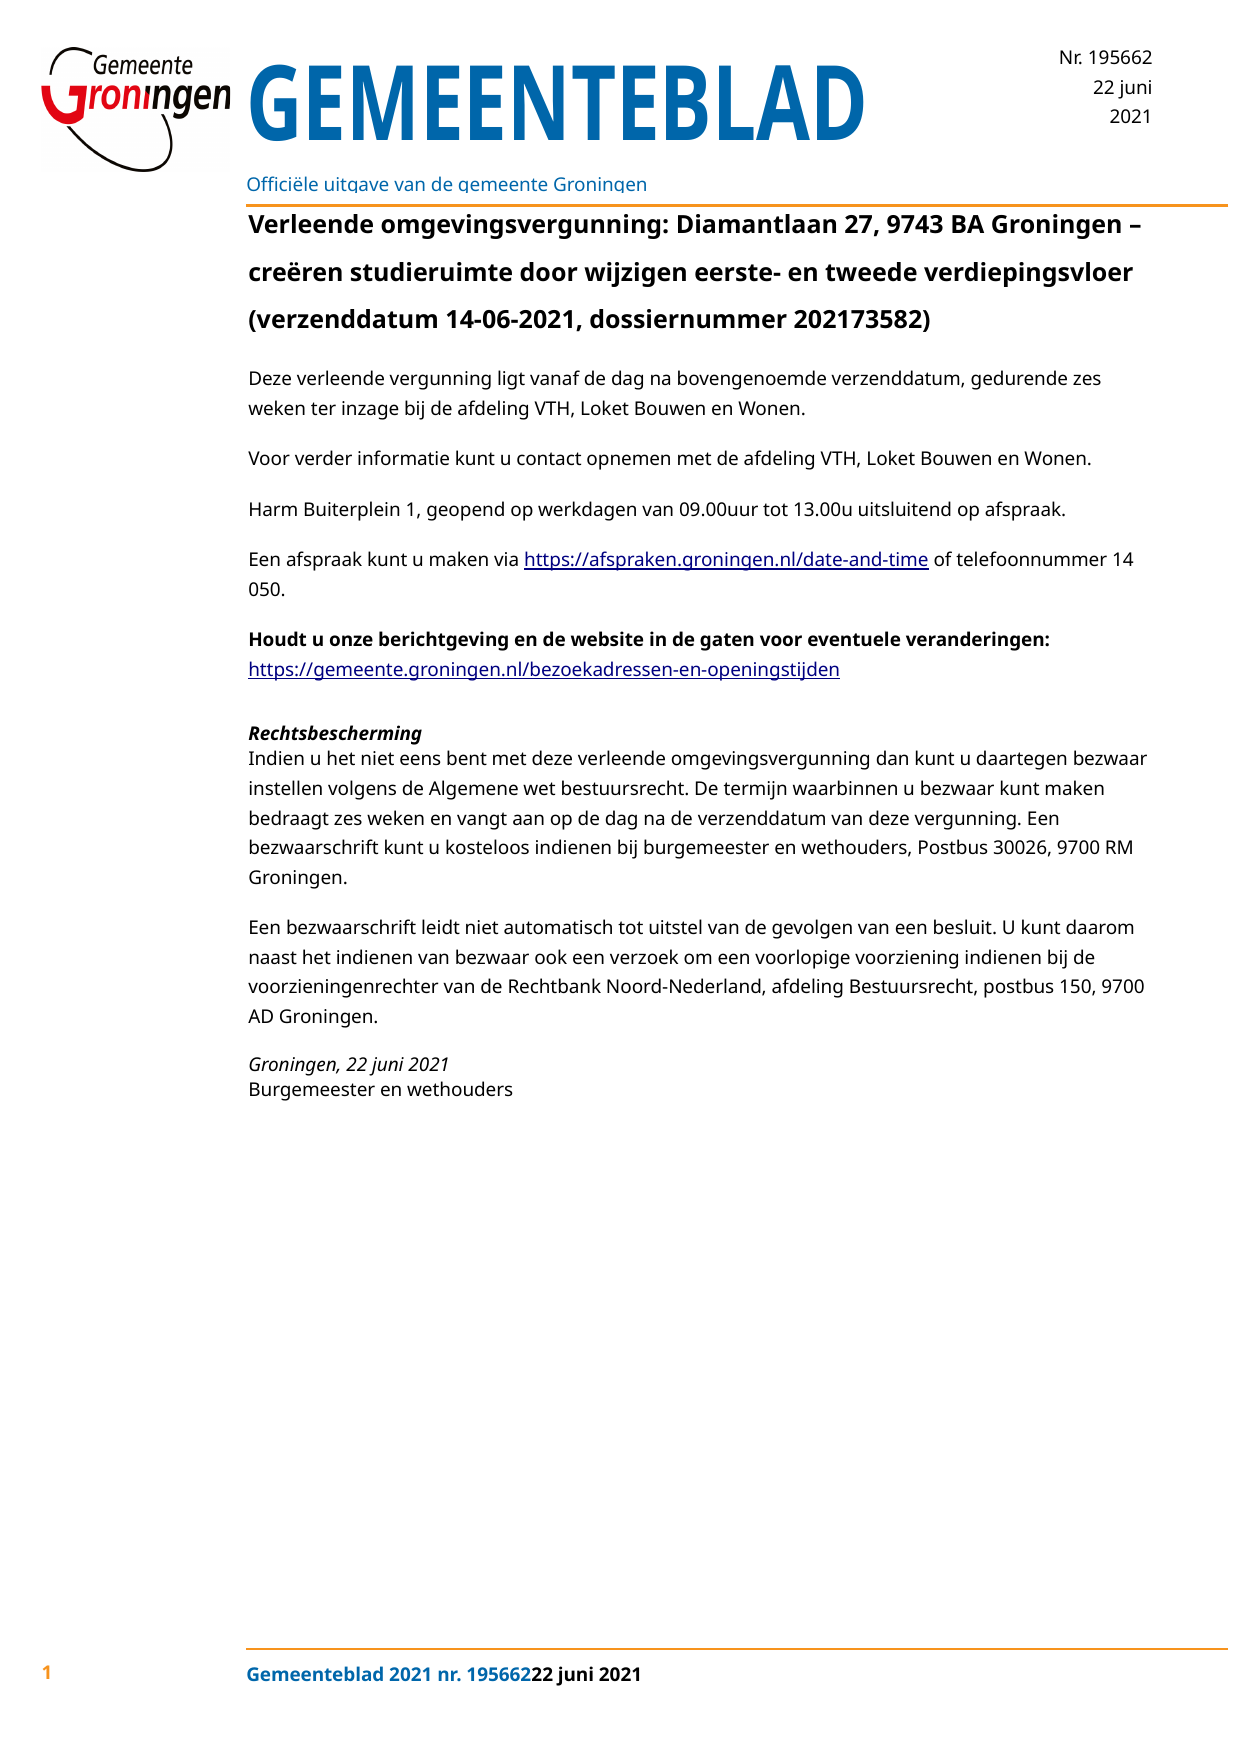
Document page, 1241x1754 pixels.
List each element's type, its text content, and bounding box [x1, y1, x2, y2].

text Deze verleende vergunning ligt vanaf de dag na bovengenoemde verzenddatum, gedurende zes weken ter inzage bij de afdeling VTH, Loket Bouwen en Wonen. [248, 366, 1152, 421]
text Groningen, 22 juni 2021 [248, 1051, 1152, 1077]
text Een bezwaarschrift leidt niet automatisch tot uitstel van de gevolgen van een besluit. U kunt daarom naast het indienen van bezwaar ook een verzoek om een voorlopige voorziening indienen bij de voorzieningenrechter van de Rechtbank Noord-Nederland, afdeling Bestuursrecht, postbus 150, 9700 AD Groningen. [248, 914, 1152, 1029]
text Indien u het niet eens bent met deze verleende omgevingsvergunning dan kunt u daartegen bezwaar instellen volgens de Algemene wet bestuursrecht. De termijn waarbinnen u bezwaar kunt maken bedraagt zes weken en vangt aan op de dag na de verzenddatum van deze vergunning. Een bezwaarschrift kunt u kosteloos indienen bij burgemeester en wethouders, Postbus 30026, 9700 RM Groningen. [248, 746, 1152, 890]
picture [41, 47, 231, 172]
text Rechtsbescherming [248, 720, 1152, 746]
text Burgemeester en wethouders [248, 1077, 1152, 1102]
text Houdt u onze berichtgeving en de website in de gaten voor eventuele veranderingen: https://gemeente.groningen.nl/bezoekadressen-en-openingstijden [248, 626, 1152, 682]
text Verleende omgevingsvergunning: Diamantlaan 27, 9743 BA Groningen – creëren studieruimte door wijzigen eerste- en tweede verdiepingsvloer (verzenddatum 14-06-2021, dossiernummer 202173582) [248, 207, 1152, 336]
text Harm Buiterplein 1, geopend op werkdagen van 09.00uur tot 13.00u uitsluitend op afspraak. [248, 496, 1152, 522]
text Een afspraak kunt u maken via https://afspraken.groningen.nl/date-and-time of telefoonnummer 14 050. [248, 546, 1152, 602]
text Voor verder informatie kunt u contact opnemen met de afdeling VTH, Loket Bouwen en Wonen. [248, 446, 1152, 471]
